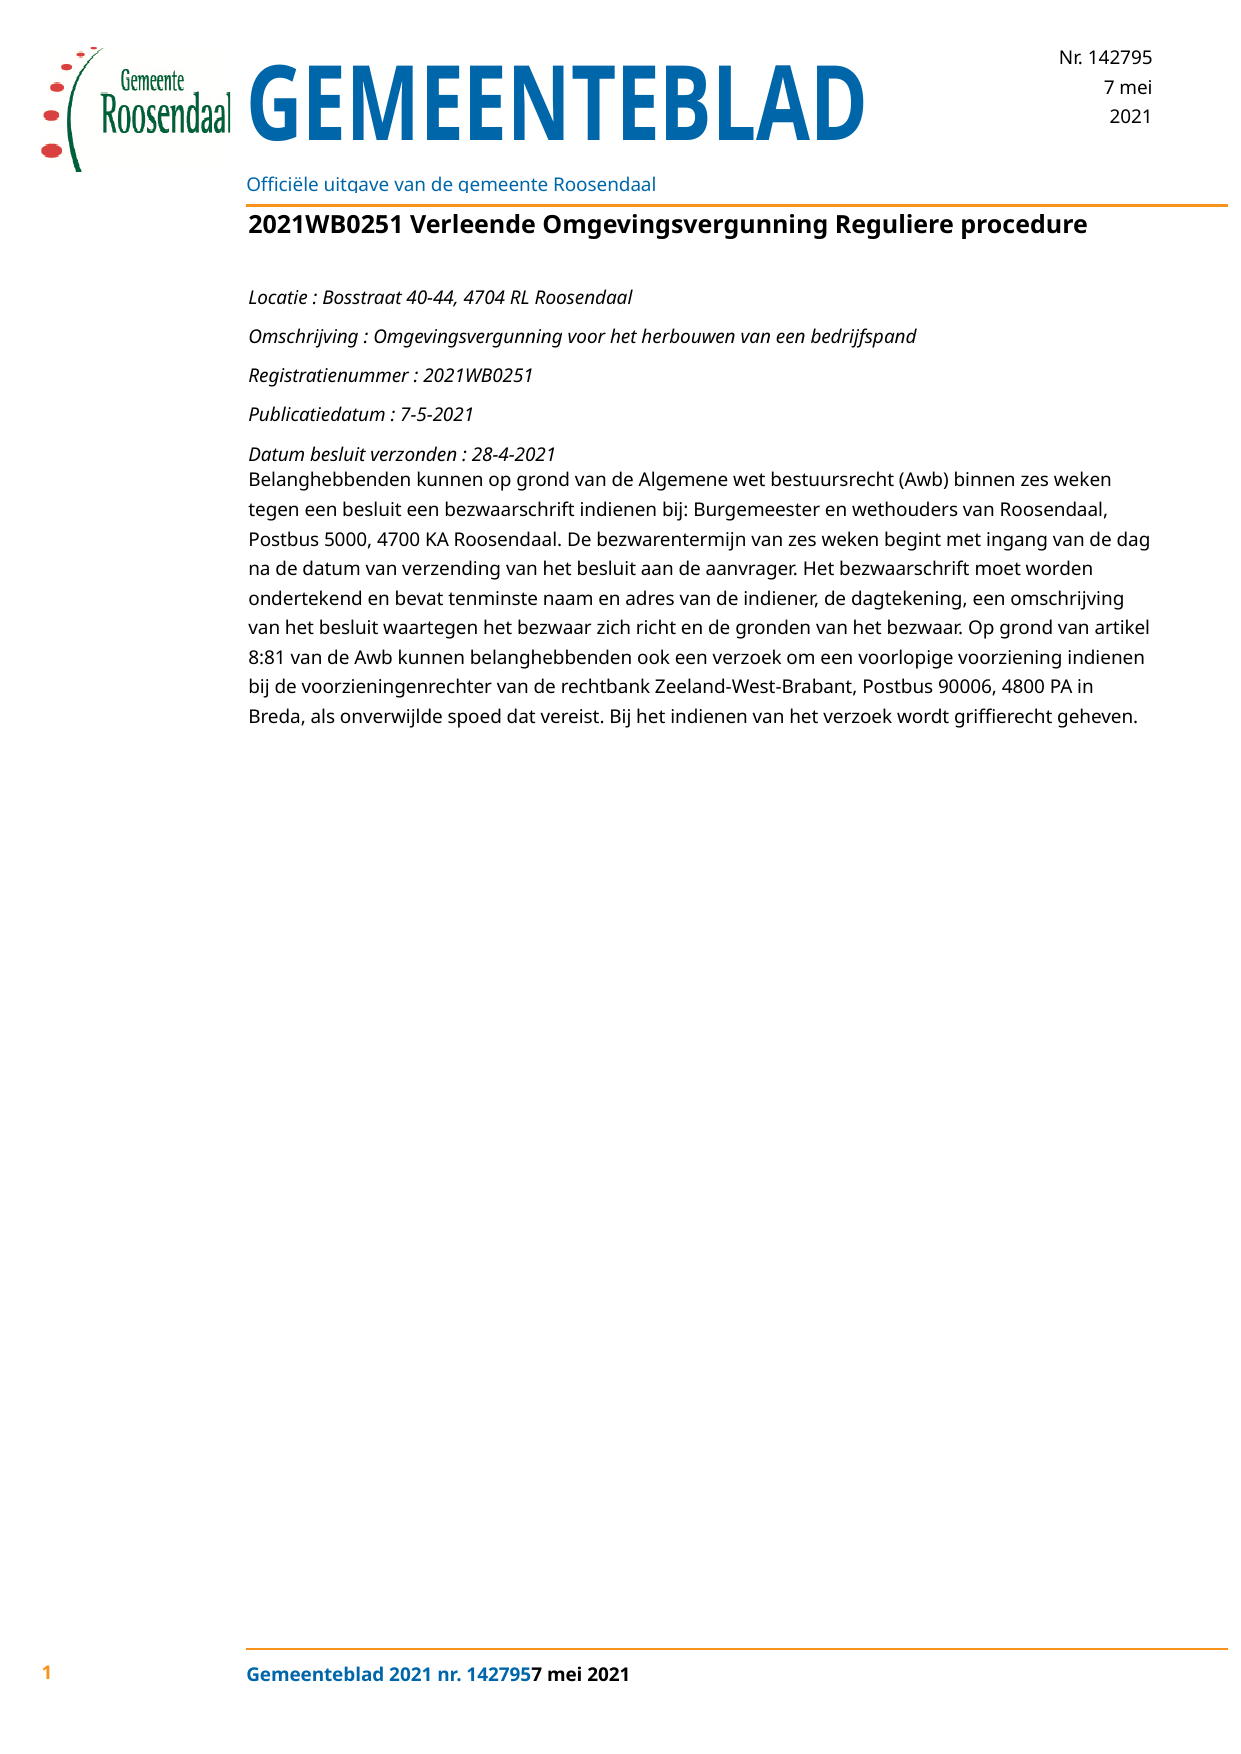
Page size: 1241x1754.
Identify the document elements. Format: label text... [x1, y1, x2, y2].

text Datum besluit verzonden : 28-4-2021 [248, 441, 1152, 467]
text Belanghebbenden kunnen op grond van de Algemene wet bestuursrecht (Awb) binnen zes weken tegen een besluit een bezwaarschrift indienen bij: Burgemeester en wethouders van Roosendaal, Postbus 5000, 4700 KA Roosendaal. De bezwarentermijn van zes weken begint met ingang van de dag na de datum van verzending van het besluit aan de aanvrager. Het bezwaarschrift moet worden ondertekend en bevat tenminste naam en adres van de indiener, de dagtekening, een omschrijving van het besluit waartegen het bezwaar zich richt en de gronden van het bezwaar. Op grond van artikel 8:81 van de Awb kunnen belanghebbenden ook een verzoek om een voorlopige voorziening indienen bij de voorzieningenrechter van de rechtbank Zeeland-West-Brabant, Postbus 90006, 4800 PA in Breda, als onverwijlde spoed dat vereist. Bij het indienen van het verzoek wordt griffierecht geheven. [248, 467, 1152, 729]
text Publicatiedatum : 7-5-2021 [248, 402, 1152, 427]
text Registratienummer : 2021WB0251 [248, 362, 1152, 388]
text Locatie : Bosstraat 40-44, 4704 RL Roosendaal [248, 284, 1152, 309]
text 2021WB0251 Verleende Omgevingsvergunning Reguliere procedure [248, 207, 1152, 241]
picture [41, 47, 231, 172]
text Omschrijving : Omgevingsvergunning voor het herbouwen van een bedrijfspand [248, 323, 1152, 349]
